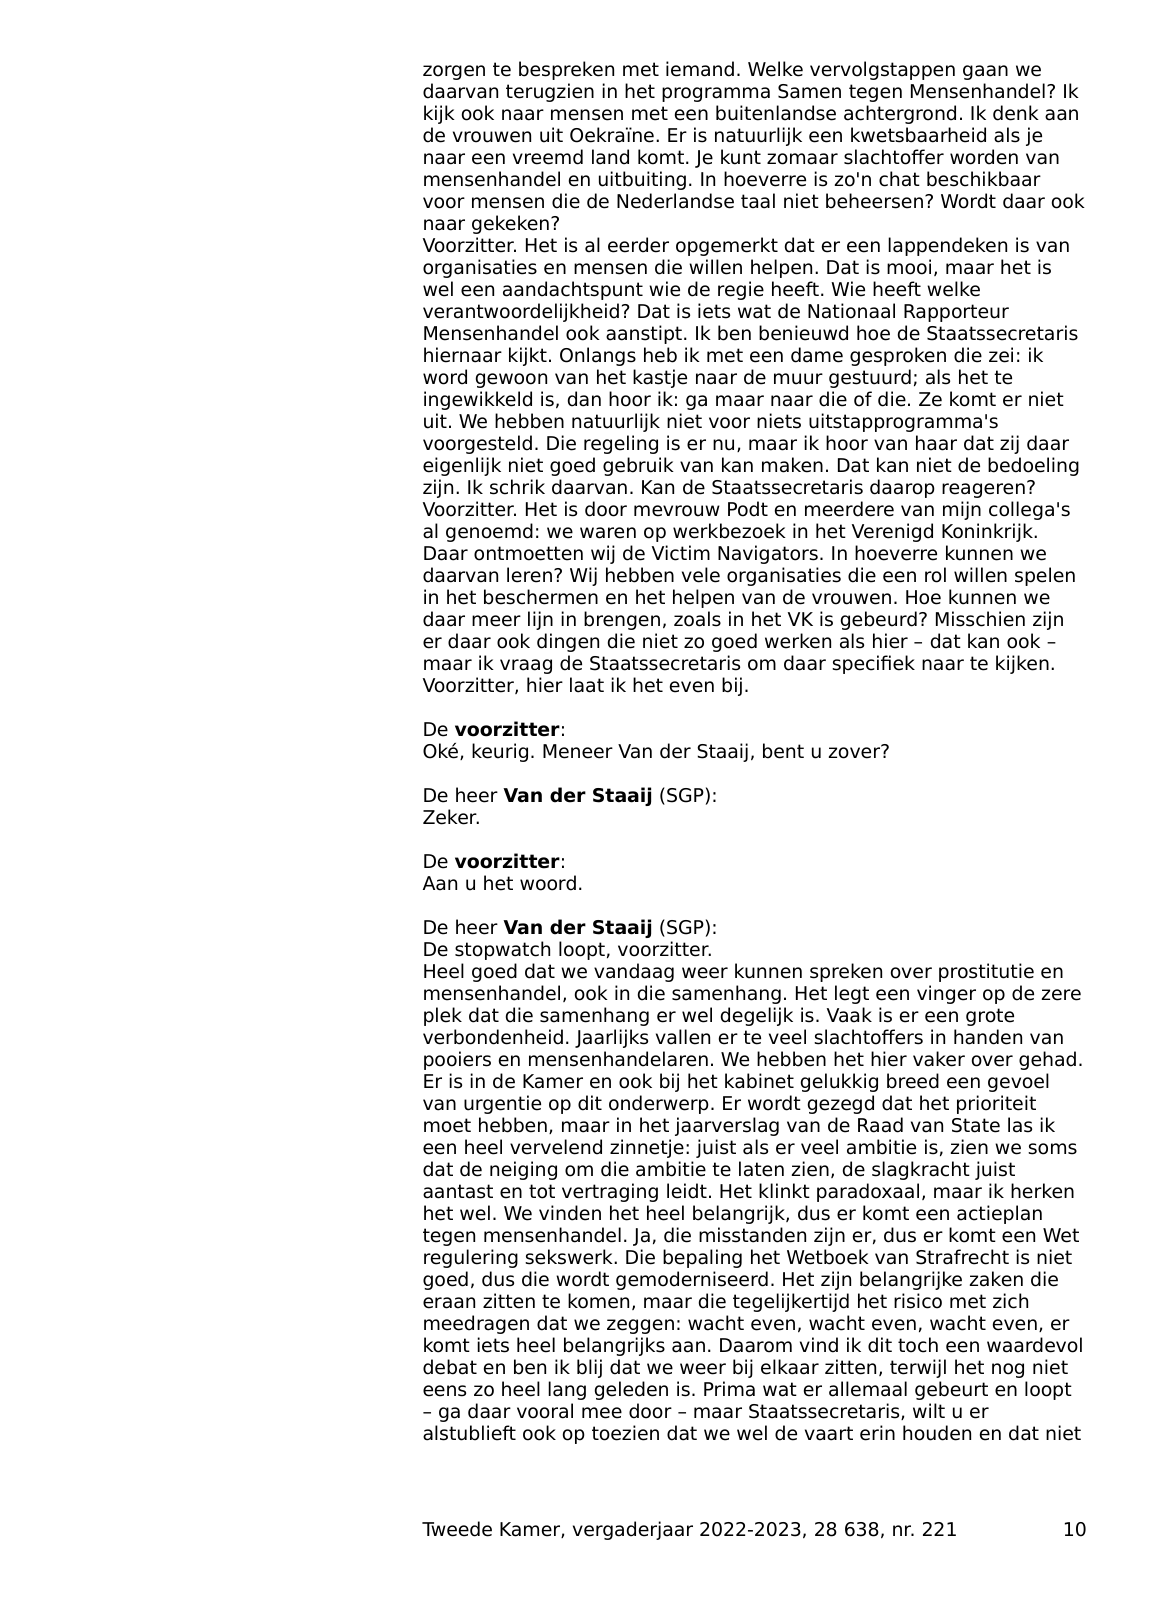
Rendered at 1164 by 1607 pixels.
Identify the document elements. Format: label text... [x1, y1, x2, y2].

text De voorzitter: [422, 851, 1087, 873]
text Oké, keurig. Meneer Van der Staaij, bent u zover? [422, 741, 1087, 763]
text De stopwatch loopt, voorzitter. [422, 939, 1087, 961]
text Zeker. [422, 807, 1087, 829]
text zorgen te bespreken met iemand. Welke vervolgstappen gaan we daarvan terugzien in het programma Samen tegen Mensenhandel? Ik kijk ook naar mensen met een buitenlandse achtergrond. Ik denk aan de vrouwen uit Oekraïne. Er is natuurlijk een kwetsbaarheid als je naar een vreemd land komt. Je kunt zomaar slachtoffer worden van mensenhandel en uitbuiting. In hoeverre is zo'n chat beschikbaar voor mensen die de Nederlandse taal niet beheersen? Wordt daar ook naar gekeken? [422, 59, 1087, 235]
text De heer Van der Staaij (SGP): [422, 917, 1087, 939]
text Heel goed dat we vandaag weer kunnen spreken over prostitutie en mensenhandel, ook in die samenhang. Het legt een vinger op de zere plek dat die samenhang er wel degelijk is. Vaak is er een grote verbondenheid. Jaarlijks vallen er te veel slachtoffers in handen van pooiers en mensenhandelaren. We hebben het hier vaker over gehad. Er is in de Kamer en ook bij het kabinet gelukkig breed een gevoel van urgentie op dit onderwerp. Er wordt gezegd dat het prioriteit moet hebben, maar in het jaarverslag van de Raad van State las ik een heel vervelend zinnetje: juist als er veel ambitie is, zien we soms dat de neiging om die ambitie te laten zien, de slagkracht juist aantast en tot vertraging leidt. Het klinkt paradoxaal, maar ik herken het wel. We vinden het heel belangrijk, dus er komt een actieplan tegen mensenhandel. Ja, die misstanden zijn er, dus er komt een Wet regulering sekswerk. Die bepaling het Wetboek van Strafrecht is niet goed, dus die wordt gemoderniseerd. Het zijn belangrijke zaken die eraan zitten te komen, maar die tegelijkertijd het risico met zich meedragen dat we zeggen: wacht even, wacht even, wacht even, er komt iets heel belangrijks aan. Daarom vind ik dit toch een waardevol debat en ben ik blij dat we weer bij elkaar zitten, terwijl het nog niet eens zo heel lang geleden is. Prima wat er allemaal gebeurt en loopt – ga daar vooral mee door – maar Staatssecretaris, wilt u er alstublieft ook op toezien dat we wel de vaart erin houden en dat niet [422, 961, 1087, 1444]
text Voorzitter, hier laat ik het even bij. [422, 674, 1087, 696]
text De heer Van der Staaij (SGP): [422, 785, 1087, 807]
text Voorzitter. Het is al eerder opgemerkt dat er een lappendeken is van organisaties en mensen die willen helpen. Dat is mooi, maar het is wel een aandachtspunt wie de regie heeft. Wie heeft welke verantwoordelijkheid? Dat is iets wat de Nationaal Rapporteur Mensenhandel ook aanstipt. Ik ben benieuwd hoe de Staatssecretaris hiernaar kijkt. Onlangs heb ik met een dame gesproken die zei: ik word gewoon van het kastje naar de muur gestuurd; als het te ingewikkeld is, dan hoor ik: ga maar naar die of die. Ze komt er niet uit. We hebben natuurlijk niet voor niets uitstapprogramma's voorgesteld. Die regeling is er nu, maar ik hoor van haar dat zij daar eigenlijk niet goed gebruik van kan maken. Dat kan niet de bedoeling zijn. Ik schrik daarvan. Kan de Staatssecretaris daarop reageren? [422, 235, 1087, 499]
text Voorzitter. Het is door mevrouw Podt en meerdere van mijn collega's al genoemd: we waren op werkbezoek in het Verenigd Koninkrijk. Daar ontmoetten wij de Victim Navigators. In hoeverre kunnen we daarvan leren? Wij hebben vele organisaties die een rol willen spelen in het beschermen en het helpen van de vrouwen. Hoe kunnen we daar meer lijn in brengen, zoals in het VK is gebeurd? Misschien zijn er daar ook dingen die niet zo goed werken als hier – dat kan ook – maar ik vraag de Staatssecretaris om daar specifiek naar te kijken. [422, 499, 1087, 674]
text De voorzitter: [422, 719, 1087, 741]
text Aan u het woord. [422, 873, 1087, 895]
